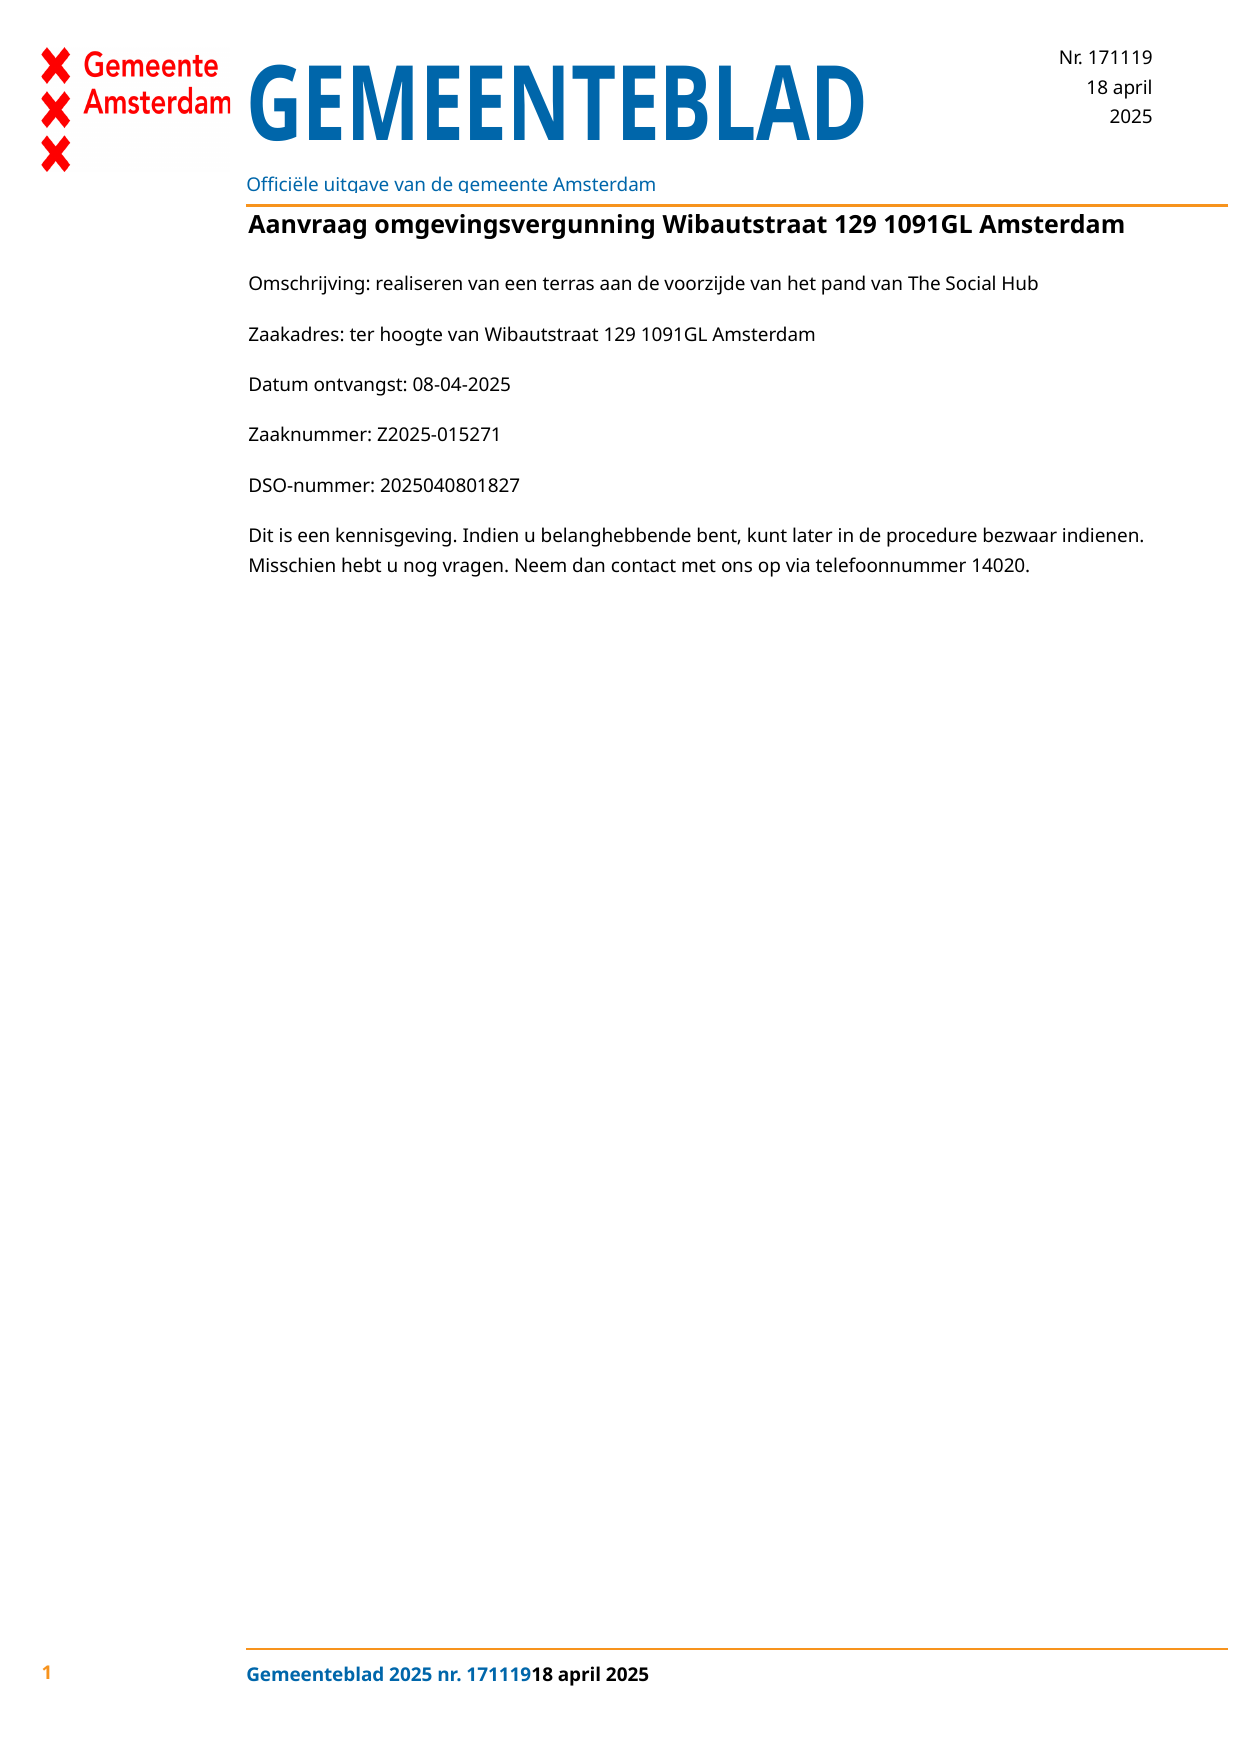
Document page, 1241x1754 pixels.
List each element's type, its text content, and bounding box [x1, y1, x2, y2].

text Dit is een kennisgeving. Indien u belanghebbende bent, kunt later in de procedure bezwaar indienen. Misschien hebt u nog vragen. Neem dan contact met ons op via telefoonnummer 14020. [248, 522, 1152, 578]
text Zaaknummer: Z2025-015271 [248, 422, 1152, 447]
text Zaakadres: ter hoogte van Wibautstraat 129 1091GL Amsterdam [248, 321, 1152, 346]
text Datum ontvangst: 08-04-2025 [248, 371, 1152, 397]
picture [41, 47, 231, 172]
text DSO-nummer: 2025040801827 [248, 472, 1152, 498]
text Omschrijving: realiseren van een terras aan de voorzijde van het pand van The Social Hub [248, 270, 1152, 296]
text Aanvraag omgevingsvergunning Wibautstraat 129 1091GL Amsterdam [248, 207, 1152, 241]
